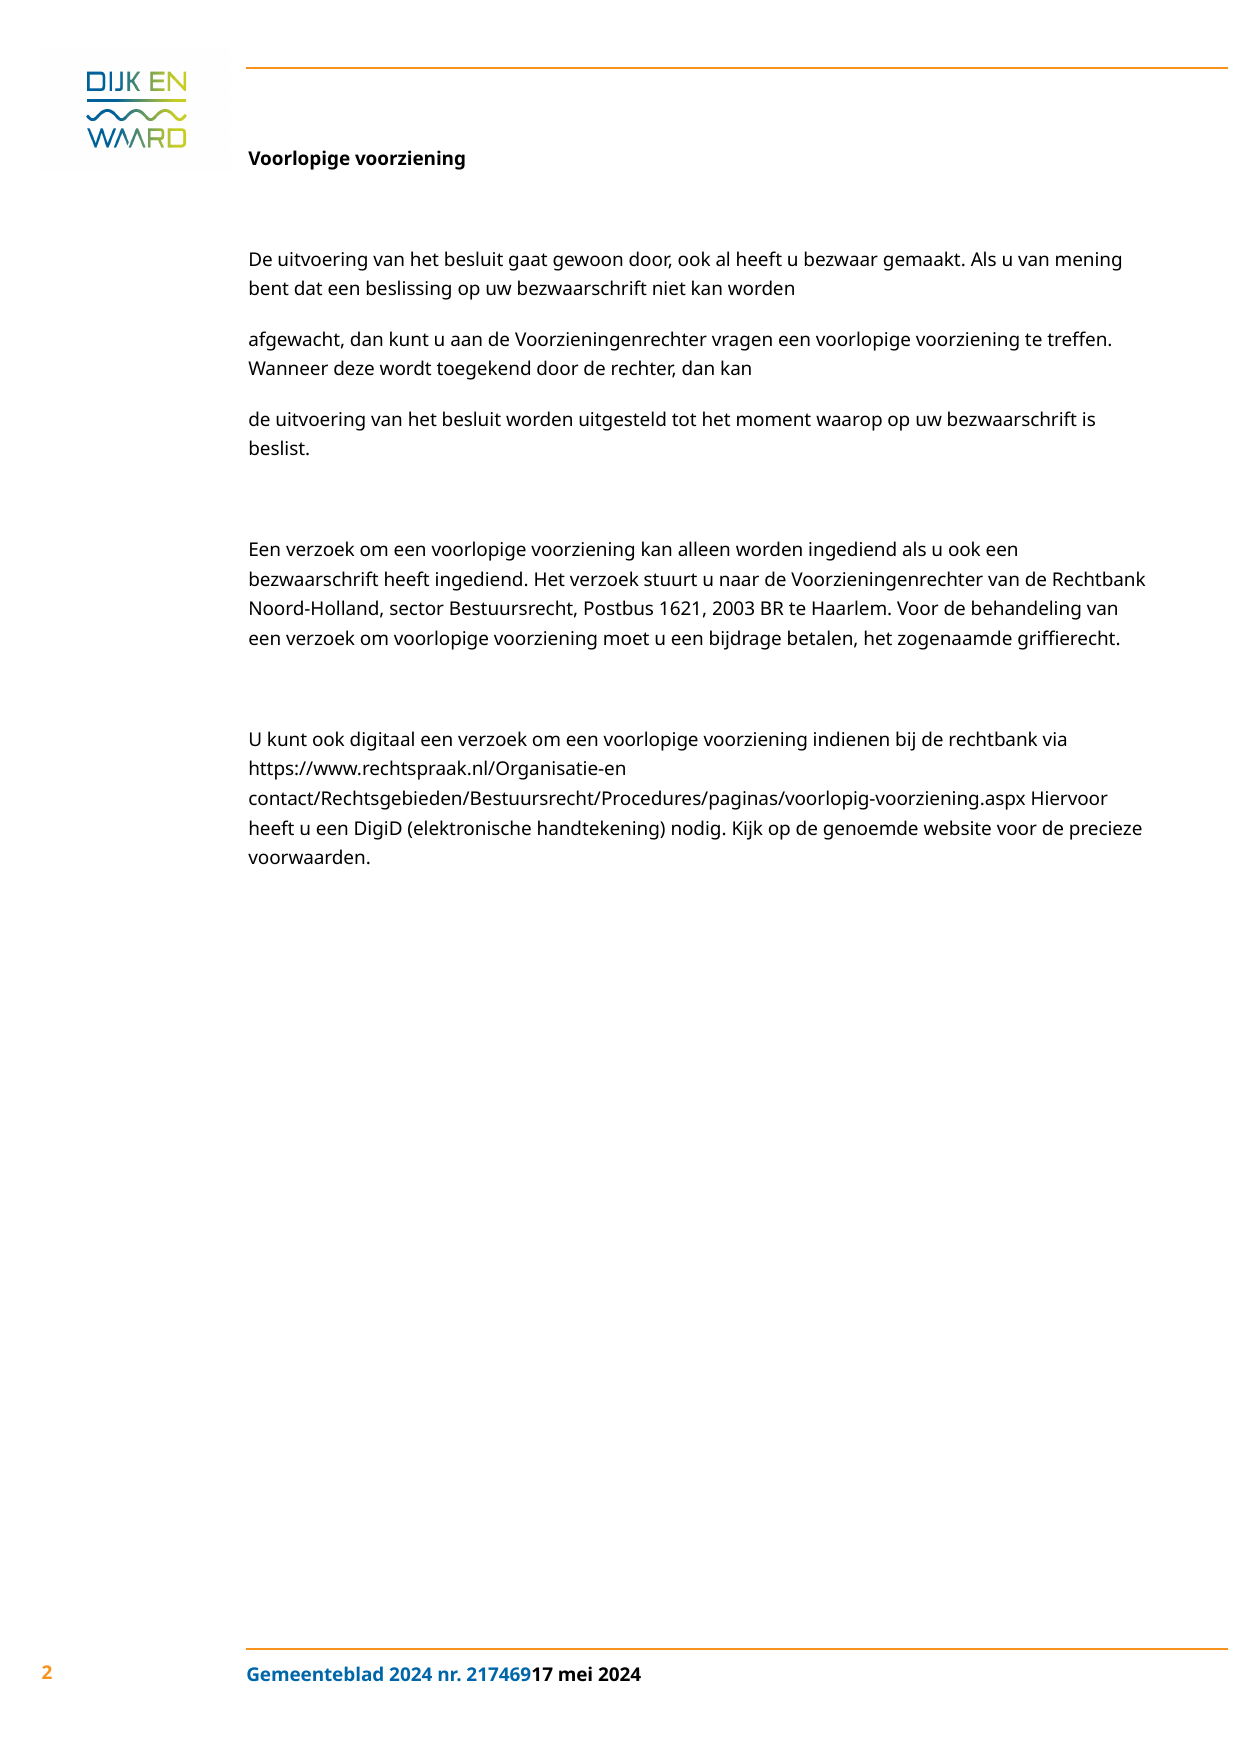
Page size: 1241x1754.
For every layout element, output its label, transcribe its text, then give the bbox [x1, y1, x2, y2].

text Een verzoek om een voorlopige voorziening kan alleen worden ingediend als u ook een bezwaarschrift heeft ingediend. Het verzoek stuurt u naar de Voorzieningenrechter van de Rechtbank Noord-Holland, sector Bestuursrecht, Postbus 1621, 2003 BR te Haarlem. Voor de behandeling van een verzoek om voorlopige voorziening moet u een bijdrage betalen, het zogenaamde griffierecht. [248, 536, 1152, 651]
text U kunt ook digitaal een verzoek om een voorlopige voorziening indienen bij de rechtbank via https://www.rechtspraak.nl/Organisatie-en contact/Rechtsgebieden/Bestuursrecht/Procedures/paginas/voorlopig-voorziening.aspx Hiervoor heeft u een DigiD (elektronische handtekening) nodig. Kijk op de genoemde website voor de precieze voorwaarden. [248, 726, 1152, 870]
picture [41, 47, 231, 172]
text afgewacht, dan kunt u aan de Voorzieningenrechter vragen een voorlopige voorziening te treffen. Wanneer deze wordt toegekend door de rechter, dan kan [248, 326, 1152, 381]
text Voorlopige voorziening [248, 145, 1152, 171]
text de uitvoering van het besluit worden uitgesteld tot het moment waarop op uw bezwaarschrift is beslist. [248, 406, 1152, 461]
text De uitvoering van het besluit gaat gewoon door, ook al heeft u bezwaar gemaakt. Als u van mening bent dat een beslissing op uw bezwaarschrift niet kan worden [248, 246, 1152, 301]
